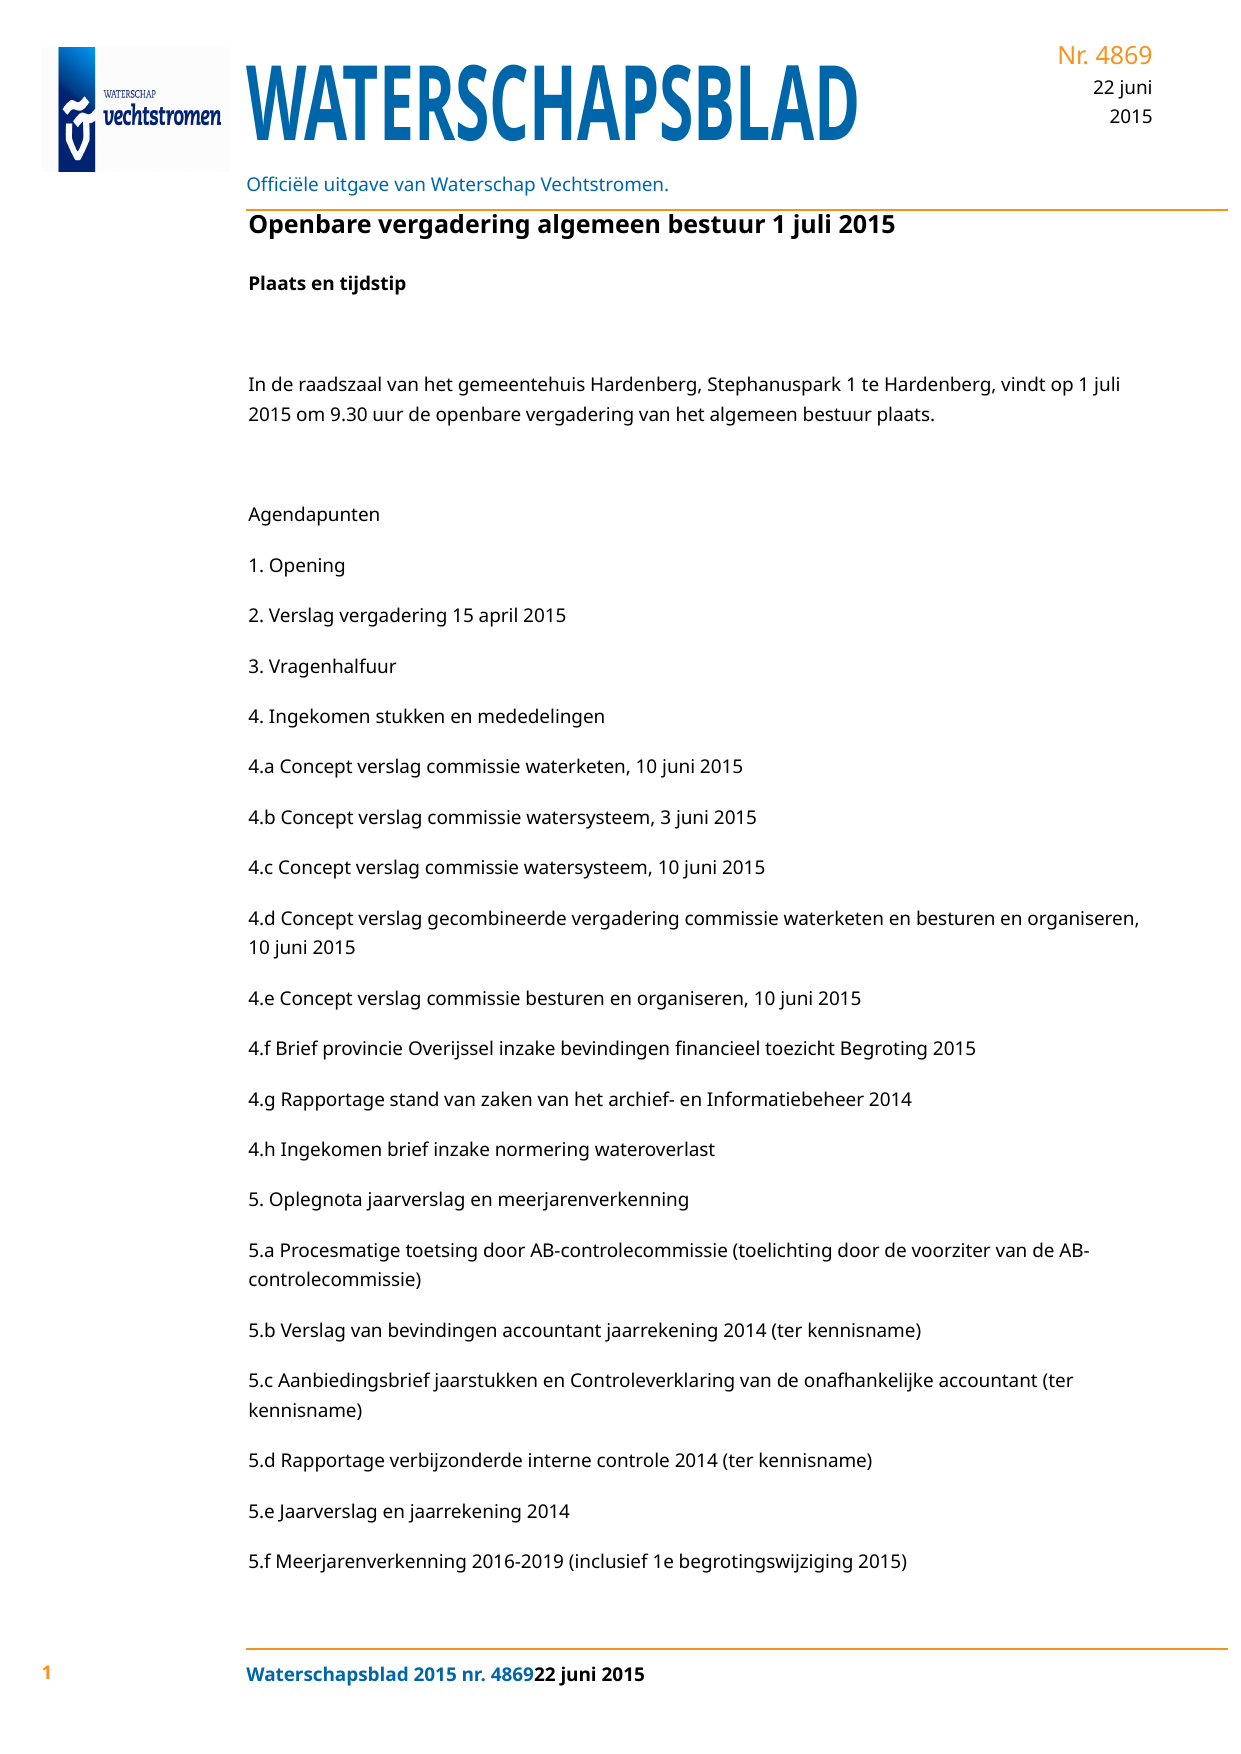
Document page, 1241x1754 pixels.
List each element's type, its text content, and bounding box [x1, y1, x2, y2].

picture [41, 47, 231, 172]
text 4. Ingekomen stukken en mededelingen [248, 703, 1152, 729]
text 2. Verslag vergadering 15 april 2015 [248, 602, 1152, 628]
text Agendapunten [248, 502, 1152, 527]
text 4.b Concept verslag commissie watersysteem, 3 juni 2015 [248, 804, 1152, 830]
text 5. Oplegnota jaarverslag en meerjarenverkenning [248, 1187, 1152, 1212]
text 5.a Procesmatige toetsing door AB-controlecommissie (toelichting door de voorziter van de AB-controlecommissie) [248, 1237, 1152, 1292]
text 5.e Jaarverslag en jaarrekening 2014 [248, 1498, 1152, 1523]
text 5.b Verslag van bevindingen accountant jaarrekening 2014 (ter kennisname) [248, 1317, 1152, 1343]
text 4.h Ingekomen brief inzake normering wateroverlast [248, 1136, 1152, 1162]
text Openbare vergadering algemeen bestuur 1 juli 2015 [248, 211, 1152, 241]
text 5.d Rapportage verbijzonderde interne controle 2014 (ter kennisname) [248, 1447, 1152, 1473]
text 1. Opening [248, 552, 1152, 578]
text 4.f Brief provincie Overijssel inzake bevindingen financieel toezicht Begroting 2015 [248, 1035, 1152, 1061]
text 4.g Rapportage stand van zaken van het archief- en Informatiebeheer 2014 [248, 1086, 1152, 1111]
text 5.c Aanbiedingsbrief jaarstukken en Controleverklaring van de onafhankelijke accountant (ter kennisname) [248, 1367, 1152, 1423]
text 4.e Concept verslag commissie besturen en organiseren, 10 juni 2015 [248, 985, 1152, 1011]
text 4.c Concept verslag commissie watersysteem, 10 juni 2015 [248, 854, 1152, 880]
text 3. Vragenhalfuur [248, 653, 1152, 678]
text Plaats en tijdstip [248, 270, 1152, 296]
text 4.a Concept verslag commissie waterketen, 10 juni 2015 [248, 754, 1152, 779]
text 5.f Meerjarenverkenning 2016-2019 (inclusief 1e begrotingswijziging 2015) [248, 1548, 1152, 1574]
text 4.d Concept verslag gecombineerde vergadering commissie waterketen en besturen en organiseren, 10 juni 2015 [248, 905, 1152, 960]
text In de raadszaal van het gemeentehuis Hardenberg, Stephanuspark 1 te Hardenberg, vindt op 1 juli 2015 om 9.30 uur de openbare vergadering van het algemeen bestuur plaats. [248, 371, 1152, 426]
